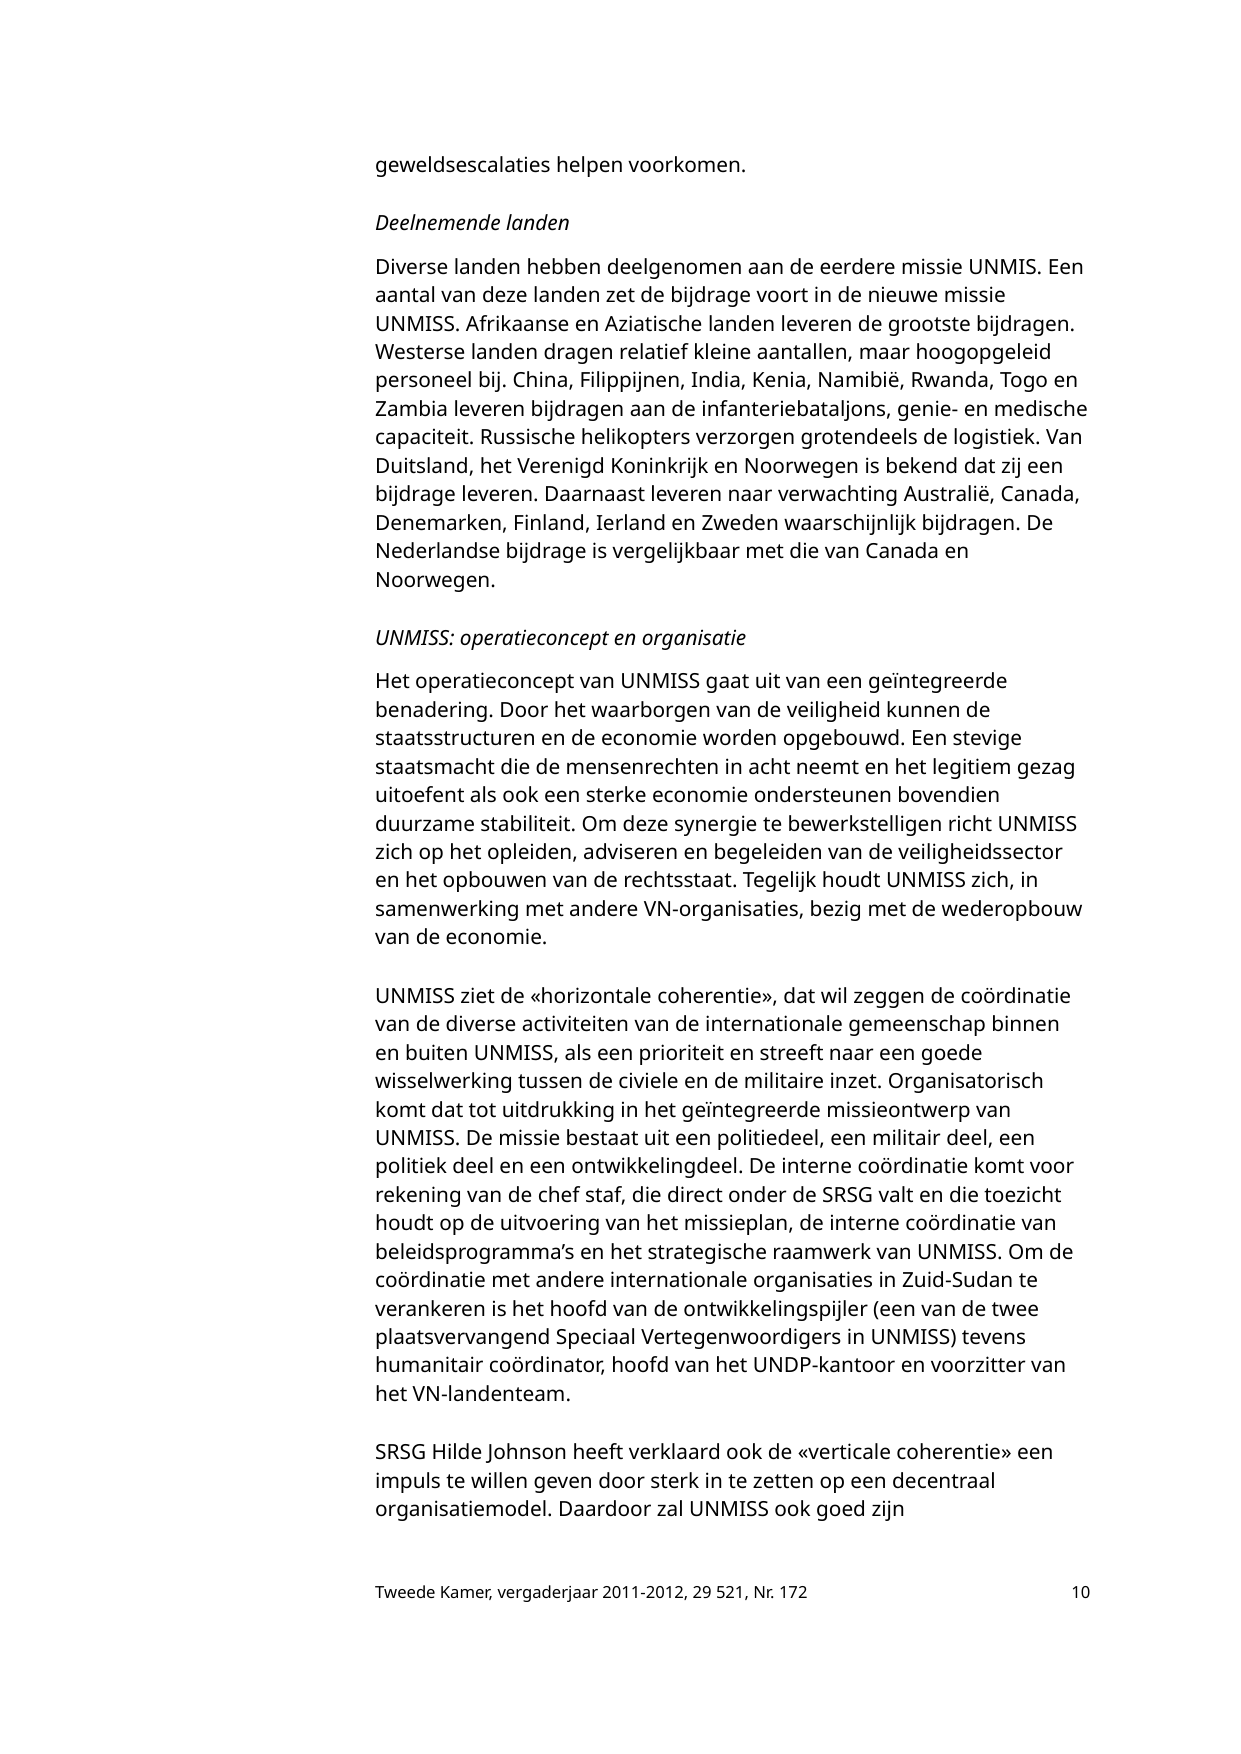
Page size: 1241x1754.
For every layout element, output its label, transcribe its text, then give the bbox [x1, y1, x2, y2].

text SRSG Hilde Johnson heeft verklaard ook de «verticale coherentie» een impuls te willen geven door sterk in te zetten op een decentraal organisatiemodel. Daardoor zal UNMISS ook goed zijn [375, 1437, 1090, 1523]
text geweldsescalaties helpen voorkomen. [375, 150, 1090, 178]
text UNMISS: operatieconcept en organisatie [375, 623, 1090, 652]
text Het operatieconcept van UNMISS gaat uit van een geïntegreerde benadering. Door het waarborgen van de veiligheid kunnen de staatsstructuren en de economie worden opgebouwd. Een stevige staatsmacht die de mensenrechten in acht neemt en het legitiem gezag uitoefent als ook een sterke economie ondersteunen bovendien duurzame stabiliteit. Om deze synergie te bewerkstelligen richt UNMISS zich op het opleiden, adviseren en begeleiden van de veiligheidssector en het opbouwen van de rechtsstaat. Tegelijk houdt UNMISS zich, in samenwerking met andere VN-organisaties, bezig met de wederopbouw van de economie. [375, 667, 1090, 951]
text UNMISS ziet de «horizontale coherentie», dat wil zeggen de coördinatie van de diverse activiteiten van de internationale gemeenschap binnen en buiten UNMISS, als een prioriteit en streeft naar een goede wisselwerking tussen de civiele en de militaire inzet. Organisatorisch komt dat tot uitdrukking in het geïntegreerde missieontwerp van UNMISS. De missie bestaat uit een politiedeel, een militair deel, een politiek deel en een ontwikkelingdeel. De interne coördinatie komt voor rekening van de chef staf, die direct onder de SRSG valt en die toezicht houdt op de uitvoering van het missieplan, de interne coördinatie van beleidsprogramma’s en het strategische raamwerk van UNMISS. Om de coördinatie met andere internationale organisaties in Zuid-Sudan te verankeren is het hoofd van de ontwikkelingspijler (een van de twee plaatsvervangend Speciaal Vertegenwoordigers in UNMISS) tevens humanitair coördinator, hoofd van het UNDP-kantoor en voorzitter van het VN-landenteam. [375, 981, 1090, 1407]
text Deelnemende landen [375, 208, 1090, 237]
text Diverse landen hebben deelgenomen aan de eerdere missie UNMIS. Een aantal van deze landen zet de bijdrage voort in de nieuwe missie UNMISS. Afrikaanse en Aziatische landen leveren de grootste bijdragen. Westerse landen dragen relatief kleine aantallen, maar hoogopgeleid personeel bij. China, Filippijnen, India, Kenia, Namibië, Rwanda, Togo en Zambia leveren bijdragen aan de infanteriebataljons, genie- en medische capaciteit. Russische helikopters verzorgen grotendeels de logistiek. Van Duitsland, het Verenigd Koninkrijk en Noorwegen is bekend dat zij een bijdrage leveren. Daarnaast leveren naar verwachting Australië, Canada, Denemarken, Finland, Ierland en Zweden waarschijnlijk bijdragen. De Nederlandse bijdrage is vergelijkbaar met die van Canada en Noorwegen. [375, 252, 1090, 593]
